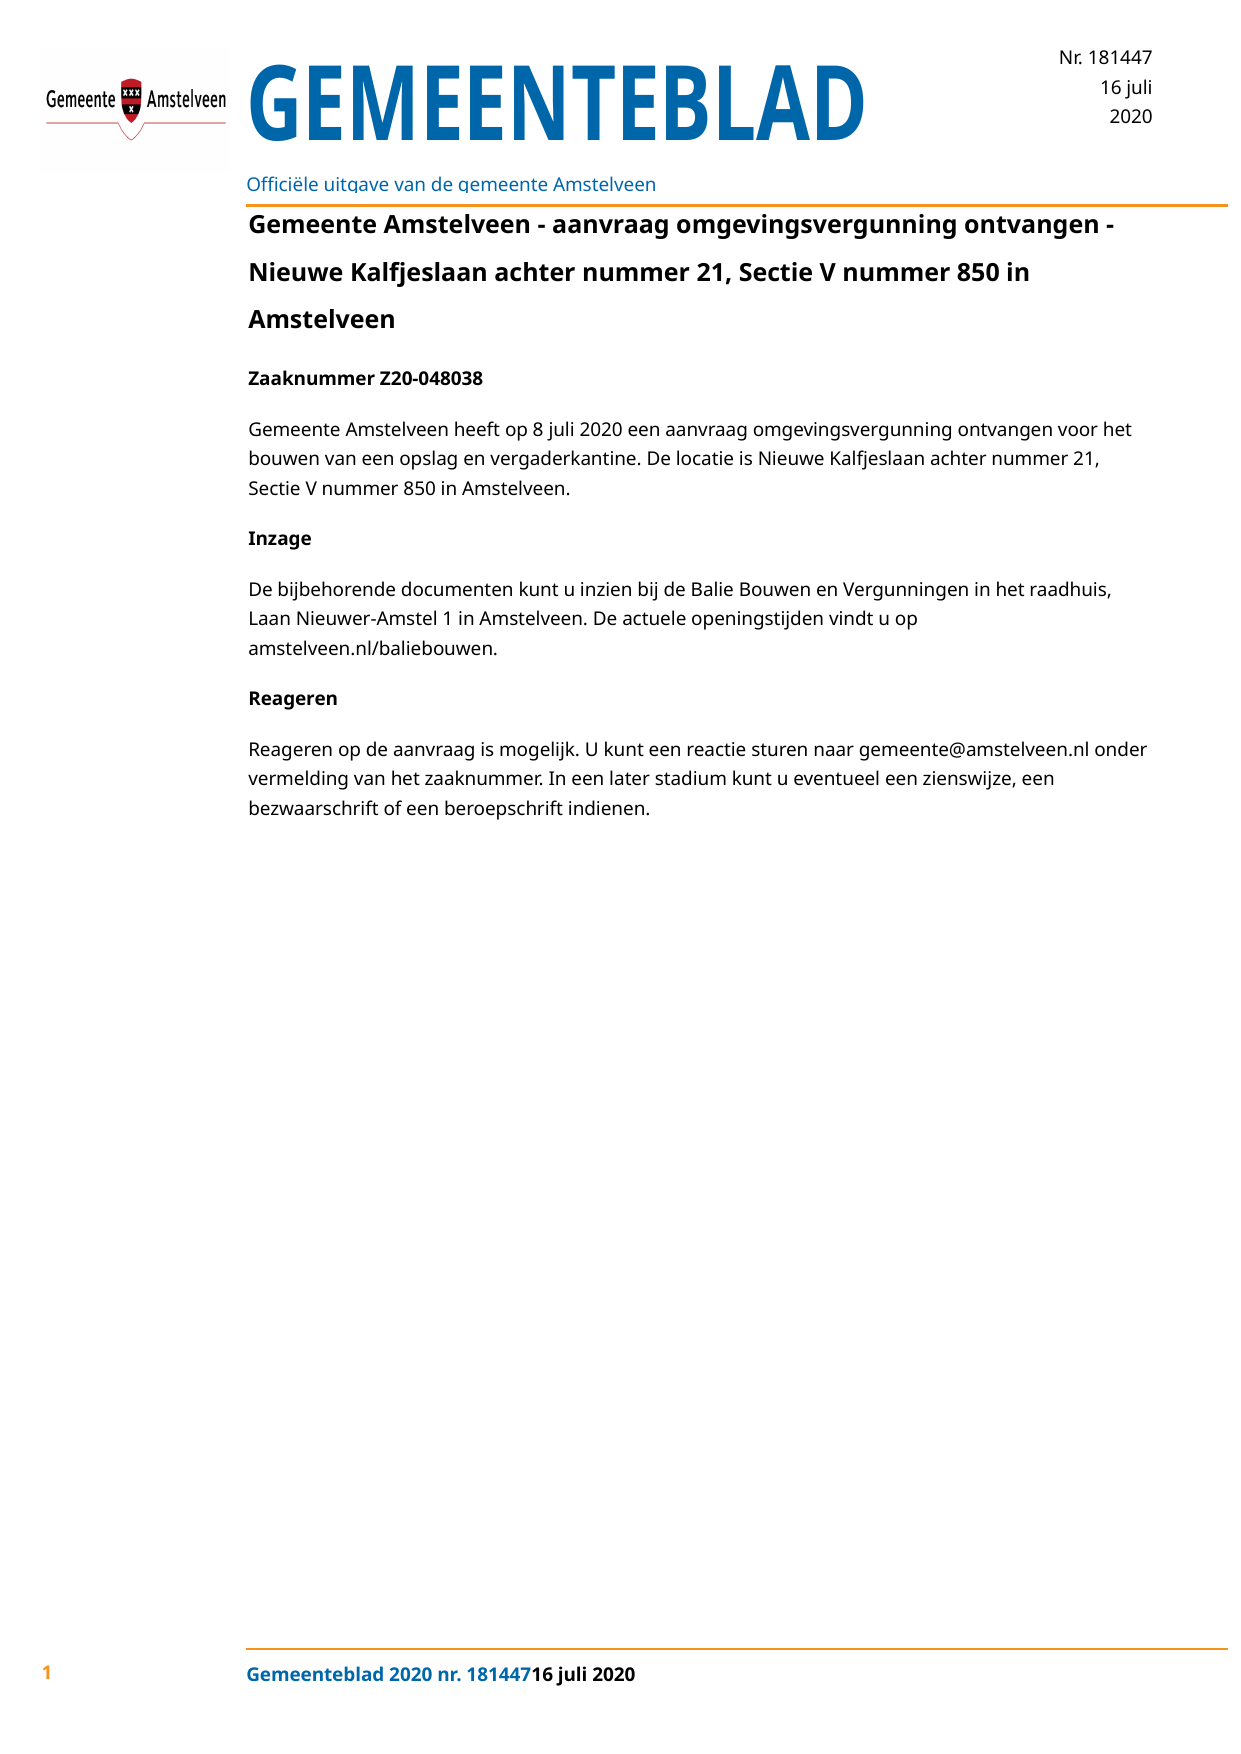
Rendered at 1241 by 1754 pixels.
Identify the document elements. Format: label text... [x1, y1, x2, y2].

text Reageren [248, 686, 1152, 711]
text Inzage [248, 526, 1152, 551]
text Zaaknummer Z20-048038 [248, 366, 1152, 391]
text De bijbehorende documenten kunt u inzien bij de Balie Bouwen en Vergunningen in het raadhuis, Laan Nieuwer-Amstel 1 in Amstelveen. De actuele openingstijden vindt u op amstelveen.nl/baliebouwen. [248, 576, 1152, 661]
text Reageren op de aanvraag is mogelijk. U kunt een reactie sturen naar gemeente@amstelveen.nl onder vermelding van het zaaknummer. In een later stadium kunt u eventueel een zienswijze, een bezwaarschrift of een beroepschrift indienen. [248, 736, 1152, 821]
picture [41, 47, 231, 172]
text Gemeente Amstelveen - aanvraag omgevingsvergunning ontvangen - Nieuwe Kalfjeslaan achter nummer 21, Sectie V nummer 850 in Amstelveen [248, 207, 1152, 336]
text Gemeente Amstelveen heeft op 8 juli 2020 een aanvraag omgevingsvergunning ontvangen voor het bouwen van een opslag en vergaderkantine. De locatie is Nieuwe Kalfjeslaan achter nummer 21, Sectie V nummer 850 in Amstelveen. [248, 416, 1152, 501]
